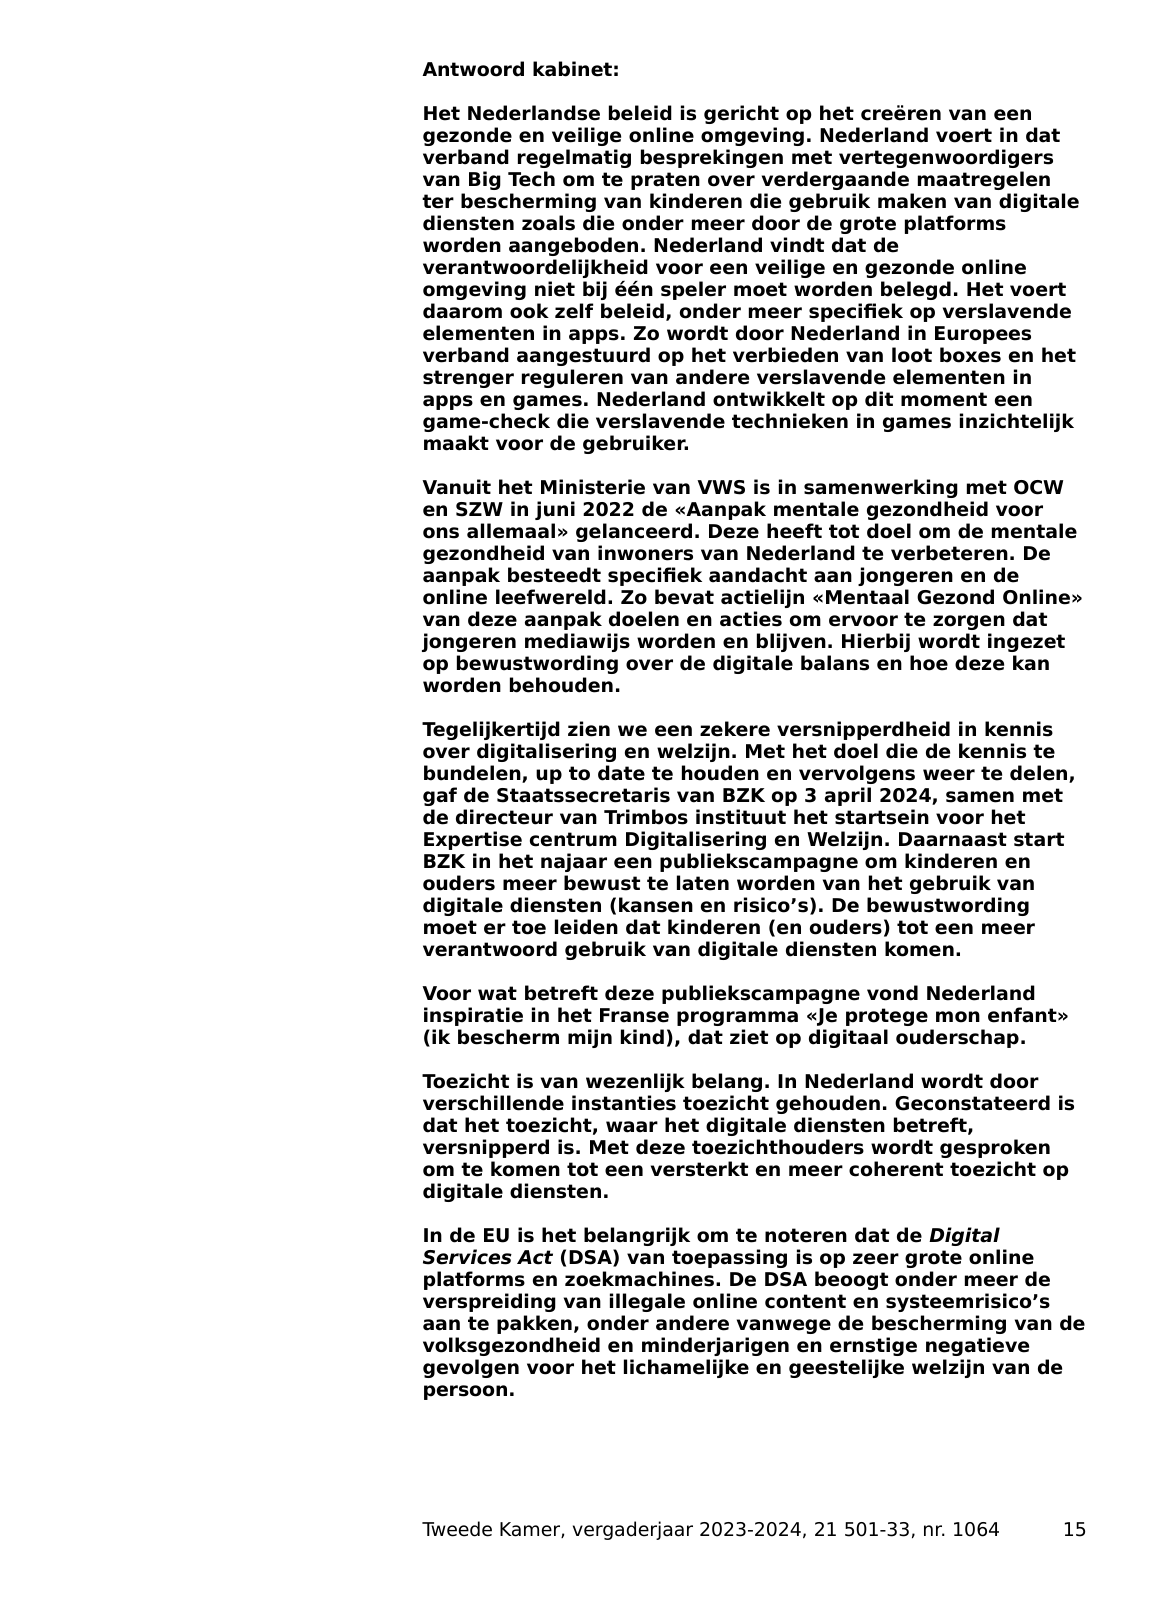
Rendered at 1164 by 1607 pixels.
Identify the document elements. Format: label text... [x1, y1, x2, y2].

text Tegelijkertijd zien we een zekere versnipperdheid in kennis over digitalisering en welzijn. Met het doel die de kennis te bundelen, up to date te houden en vervolgens weer te delen, gaf de Staatssecretaris van BZK op 3 april 2024, samen met de directeur van Trimbos instituut het startsein voor het Expertise centrum Digitalisering en Welzijn. Daarnaast start BZK in het najaar een publiekscampagne om kinderen en ouders meer bewust te laten worden van het gebruik van digitale diensten (kansen en risico’s). De bewustwording moet er toe leiden dat kinderen (en ouders) tot een meer verantwoord gebruik van digitale diensten komen. [422, 719, 1087, 961]
text In de EU is het belangrijk om te noteren dat de Digital Services Act (DSA) van toepassing is op zeer grote online platforms en zoekmachines. De DSA beoogt onder meer de verspreiding van illegale online content en systeemrisico’s aan te pakken, onder andere vanwege de bescherming van de volksgezondheid en minderjarigen en ernstige negatieve gevolgen voor het lichamelijke en geestelijke welzijn van de persoon. [422, 1225, 1087, 1401]
text Toezicht is van wezenlijk belang. In Nederland wordt door verschillende instanties toezicht gehouden. Geconstateerd is dat het toezicht, waar het digitale diensten betreft, versnipperd is. Met deze toezichthouders wordt gesproken om te komen tot een versterkt en meer coherent toezicht op digitale diensten. [422, 1071, 1087, 1203]
subtitle Antwoord kabinet: [422, 59, 1087, 81]
text Voor wat betreft deze publiekscampagne vond Nederland inspiratie in het Franse programma «Je protege mon enfant» (ik bescherm mijn kind), dat ziet op digitaal ouderschap. [422, 983, 1087, 1049]
text Vanuit het Ministerie van VWS is in samenwerking met OCW en SZW in juni 2022 de «Aanpak mentale gezondheid voor ons allemaal» gelanceerd. Deze heeft tot doel om de mentale gezondheid van inwoners van Nederland te verbeteren. De aanpak besteedt specifiek aandacht aan jongeren en de online leefwereld. Zo bevat actielijn «Mentaal Gezond Online» van deze aanpak doelen en acties om ervoor te zorgen dat jongeren mediawijs worden en blijven. Hierbij wordt ingezet op bewustwording over de digitale balans en hoe deze kan worden behouden. [422, 477, 1087, 697]
text Het Nederlandse beleid is gericht op het creëren van een gezonde en veilige online omgeving. Nederland voert in dat verband regelmatig besprekingen met vertegenwoordigers van Big Tech om te praten over verdergaande maatregelen ter bescherming van kinderen die gebruik maken van digitale diensten zoals die onder meer door de grote platforms worden aangeboden. Nederland vindt dat de verantwoordelijkheid voor een veilige en gezonde online omgeving niet bij één speler moet worden belegd. Het voert daarom ook zelf beleid, onder meer specifiek op verslavende elementen in apps. Zo wordt door Nederland in Europees verband aangestuurd op het verbieden van loot boxes en het strenger reguleren van andere verslavende elementen in apps en games. Nederland ontwikkelt op dit moment een game-check die verslavende technieken in games inzichtelijk maakt voor de gebruiker. [422, 103, 1087, 455]
